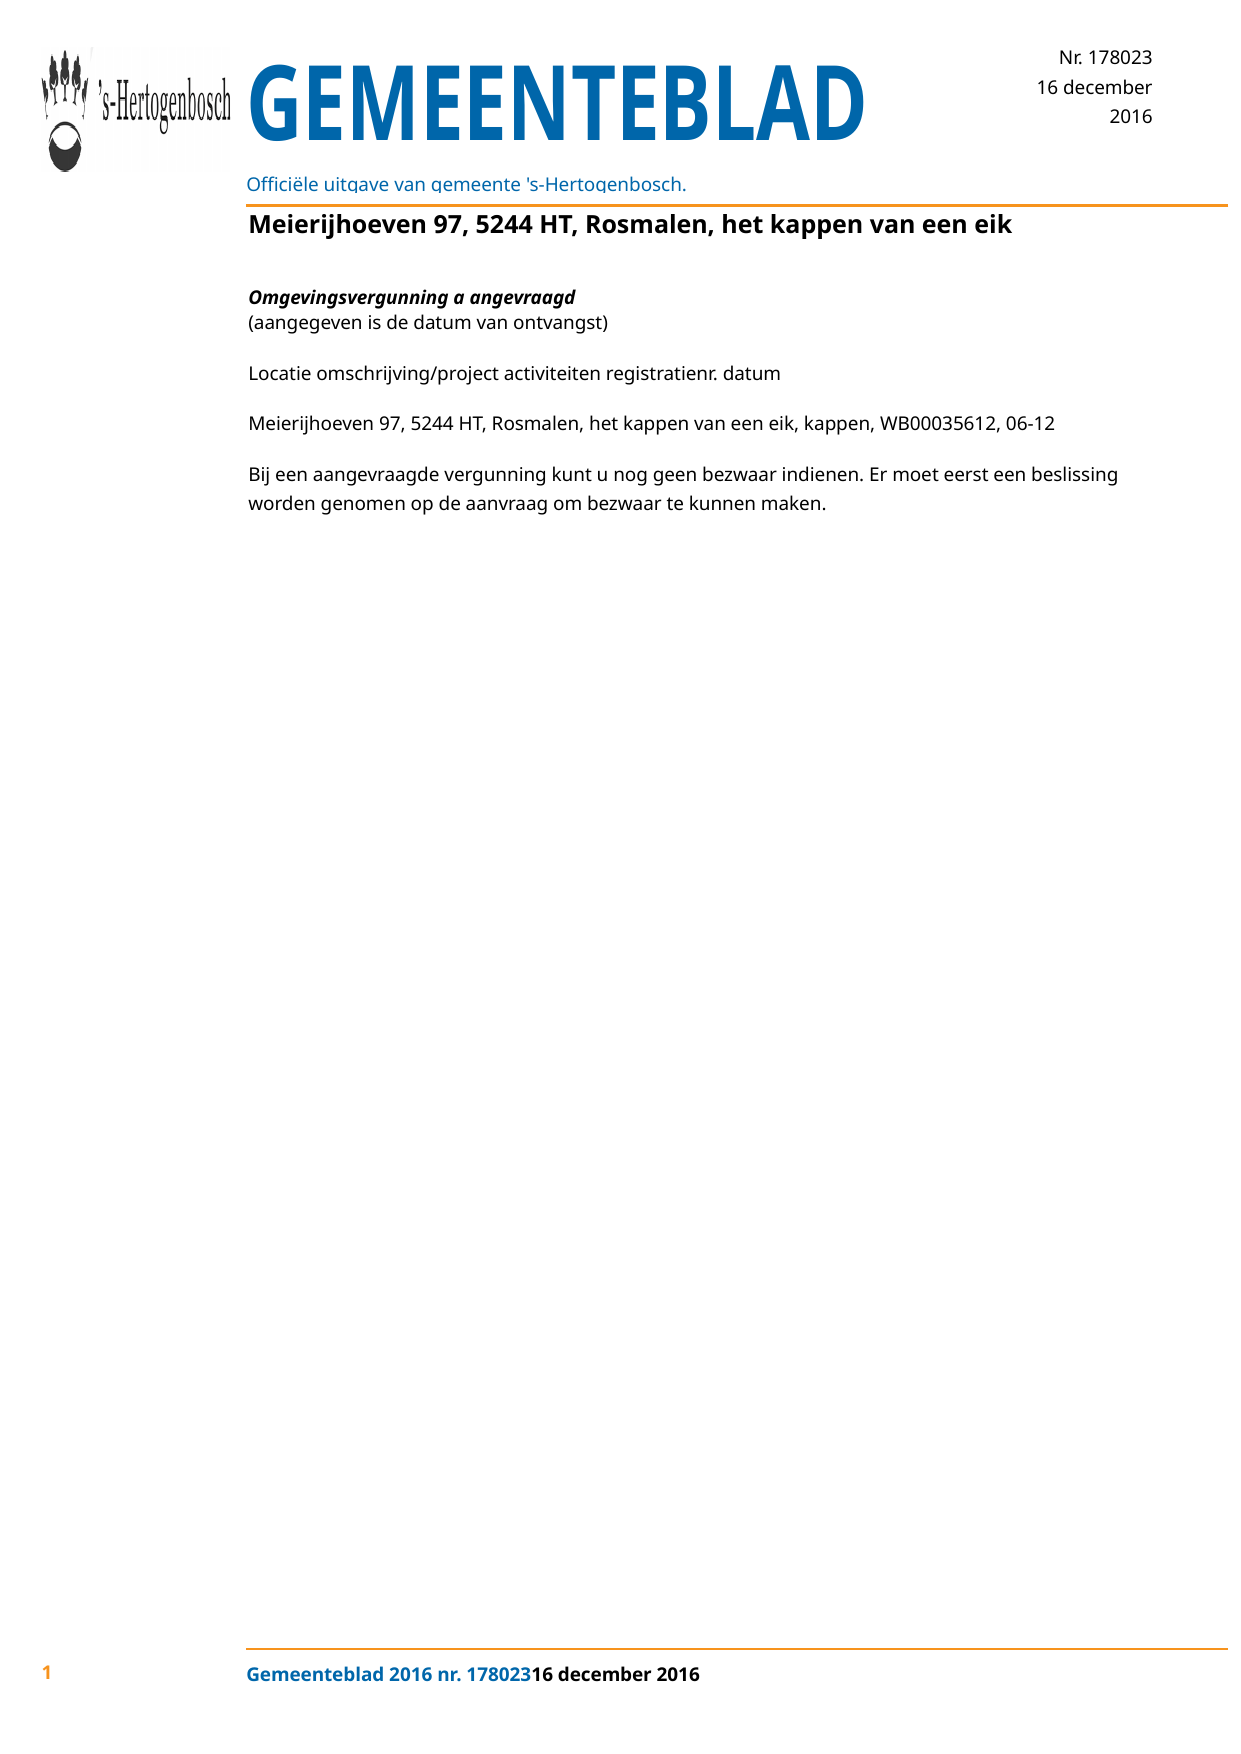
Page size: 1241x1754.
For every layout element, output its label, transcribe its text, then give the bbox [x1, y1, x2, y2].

text (aangegeven is de datum van ontvangst) [248, 309, 1152, 335]
text Meierijhoeven 97, 5244 HT, Rosmalen, het kappen van een eik, kappen, WB00035612, 06-12 [248, 410, 1152, 436]
text Locatie omschrijving/project activiteiten registratienr. datum [248, 360, 1152, 386]
text Bij een aangevraagde vergunning kunt u nog geen bezwaar indienen. Er moet eerst een beslissing worden genomen op de aanvraag om bezwaar te kunnen maken. [248, 461, 1152, 516]
text Omgevingsvergunning a angevraagd [248, 284, 1152, 309]
text Meierijhoeven 97, 5244 HT, Rosmalen, het kappen van een eik [248, 207, 1152, 241]
picture [41, 47, 231, 172]
